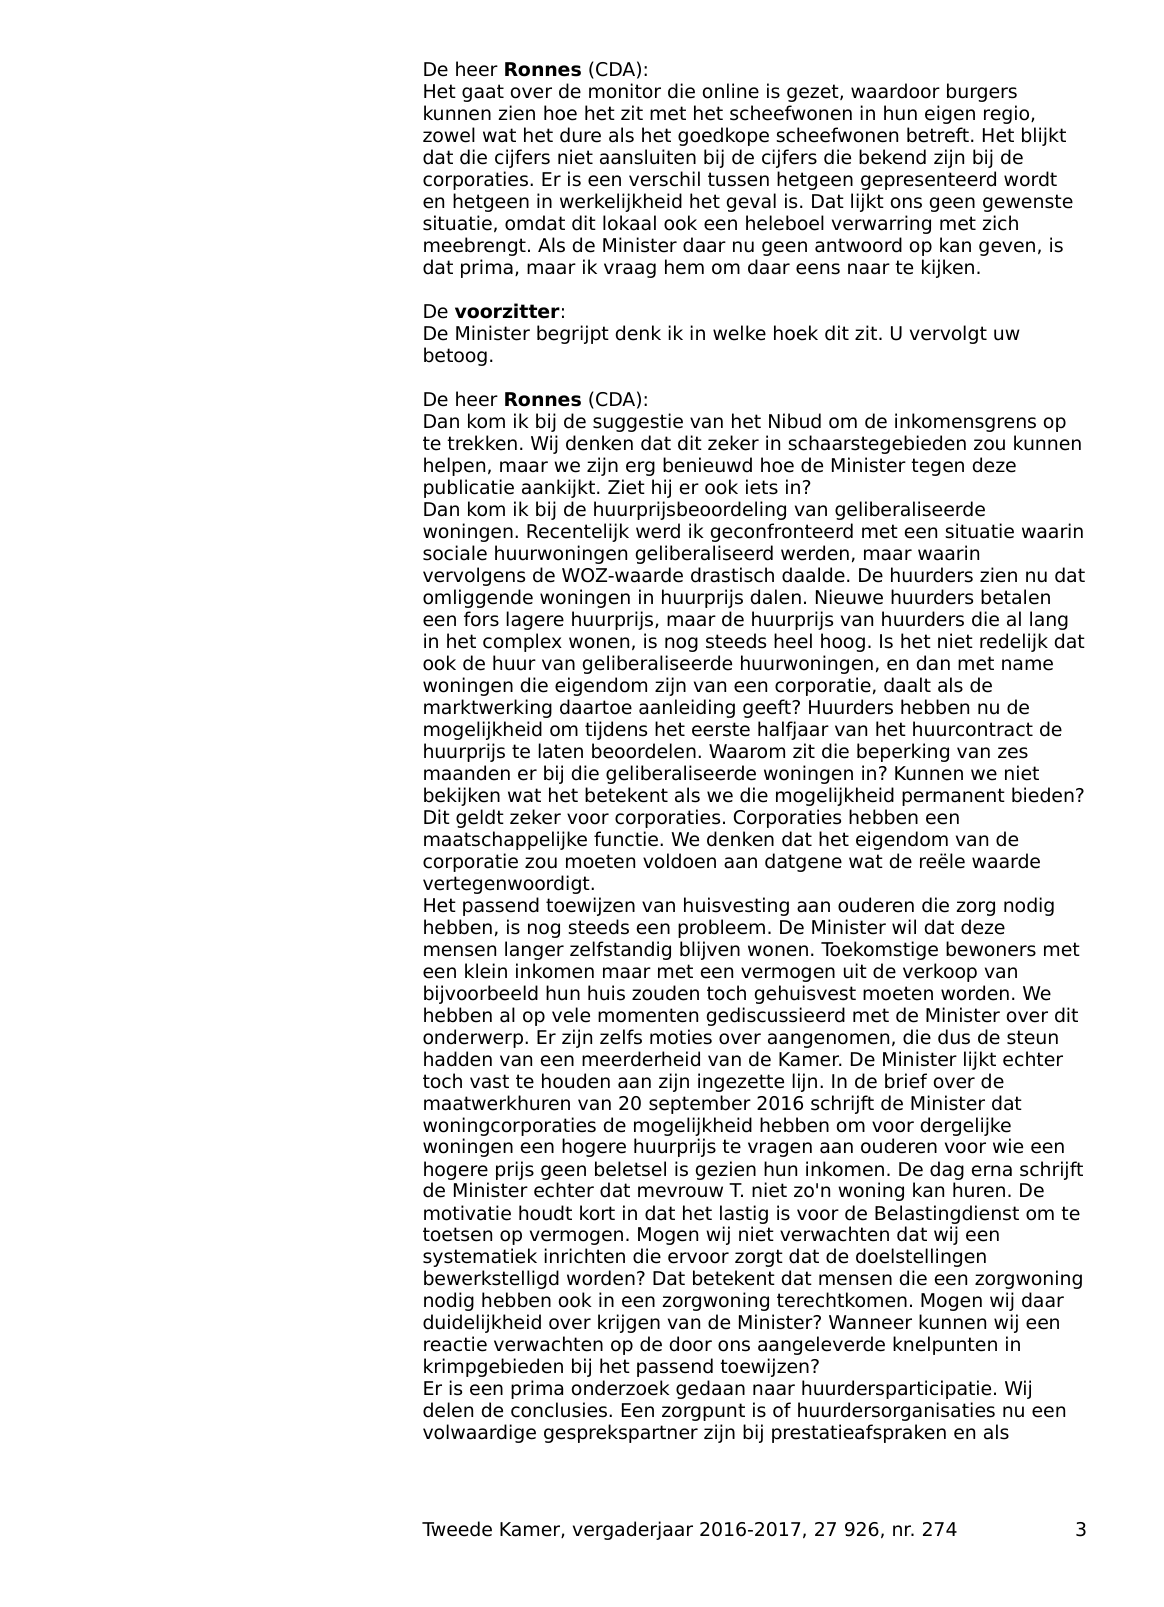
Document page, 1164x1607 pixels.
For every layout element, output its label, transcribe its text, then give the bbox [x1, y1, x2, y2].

text Het gaat over de monitor die online is gezet, waardoor burgers kunnen zien hoe het zit met het scheefwonen in hun eigen regio, zowel wat het dure als het goedkope scheefwonen betreft. Het blijkt dat die cijfers niet aansluiten bij de cijfers die bekend zijn bij de corporaties. Er is een verschil tussen hetgeen gepresenteerd wordt en hetgeen in werkelijkheid het geval is. Dat lijkt ons geen gewenste situatie, omdat dit lokaal ook een heleboel verwarring met zich meebrengt. Als de Minister daar nu geen antwoord op kan geven, is dat prima, maar ik vraag hem om daar eens naar te kijken. [422, 81, 1087, 279]
text De heer Ronnes (CDA): [422, 59, 1087, 81]
text De Minister begrijpt denk ik in welke hoek dit zit. U vervolgt uw betoog. [422, 323, 1087, 367]
text De voorzitter: [422, 301, 1087, 323]
text Er is een prima onderzoek gedaan naar huurdersparticipatie. Wij delen de conclusies. Een zorgpunt is of huurdersorganisaties nu een volwaardige gesprekspartner zijn bij prestatieafspraken en als [422, 1378, 1087, 1444]
text De heer Ronnes (CDA): [422, 389, 1087, 411]
text Dan kom ik bij de huurprijsbeoordeling van geliberaliseerde woningen. Recentelijk werd ik geconfronteerd met een situatie waarin sociale huurwoningen geliberaliseerd werden, maar waarin vervolgens de WOZ-waarde drastisch daalde. De huurders zien nu dat omliggende woningen in huurprijs dalen. Nieuwe huurders betalen een fors lagere huurprijs, maar de huurprijs van huurders die al lang in het complex wonen, is nog steeds heel hoog. Is het niet redelijk dat ook de huur van geliberaliseerde huurwoningen, en dan met name woningen die eigendom zijn van een corporatie, daalt als de marktwerking daartoe aanleiding geeft? Huurders hebben nu de mogelijkheid om tijdens het eerste halfjaar van het huurcontract de huurprijs te laten beoordelen. Waarom zit die beperking van zes maanden er bij die geliberaliseerde woningen in? Kunnen we niet bekijken wat het betekent als we die mogelijkheid permanent bieden? Dit geldt zeker voor corporaties. Corporaties hebben een maatschappelijke functie. We denken dat het eigendom van de corporatie zou moeten voldoen aan datgene wat de reële waarde vertegenwoordigt. [422, 499, 1087, 895]
text Het passend toewijzen van huisvesting aan ouderen die zorg nodig hebben, is nog steeds een probleem. De Minister wil dat deze mensen langer zelfstandig blijven wonen. Toekomstige bewoners met een klein inkomen maar met een vermogen uit de verkoop van bijvoorbeeld hun huis zouden toch gehuisvest moeten worden. We hebben al op vele momenten gediscussieerd met de Minister over dit onderwerp. Er zijn zelfs moties over aangenomen, die dus de steun hadden van een meerderheid van de Kamer. De Minister lijkt echter toch vast te houden aan zijn ingezette lijn. In de brief over de maatwerkhuren van 20 september 2016 schrijft de Minister dat woningcorporaties de mogelijkheid hebben om voor dergelijke woningen een hogere huurprijs te vragen aan ouderen voor wie een hogere prijs geen beletsel is gezien hun inkomen. De dag erna schrijft de Minister echter dat mevrouw T. niet zo'n woning kan huren. De motivatie houdt kort in dat het lastig is voor de Belastingdienst om te toetsen op vermogen. Mogen wij niet verwachten dat wij een systematiek inrichten die ervoor zorgt dat de doelstellingen bewerkstelligd worden? Dat betekent dat mensen die een zorgwoning nodig hebben ook in een zorgwoning terechtkomen. Mogen wij daar duidelijkheid over krijgen van de Minister? Wanneer kunnen wij een reactie verwachten op de door ons aangeleverde knelpunten in krimpgebieden bij het passend toewijzen? [422, 895, 1087, 1378]
text Dan kom ik bij de suggestie van het Nibud om de inkomensgrens op te trekken. Wij denken dat dit zeker in schaarstegebieden zou kunnen helpen, maar we zijn erg benieuwd hoe de Minister tegen deze publicatie aankijkt. Ziet hij er ook iets in? [422, 411, 1087, 499]
